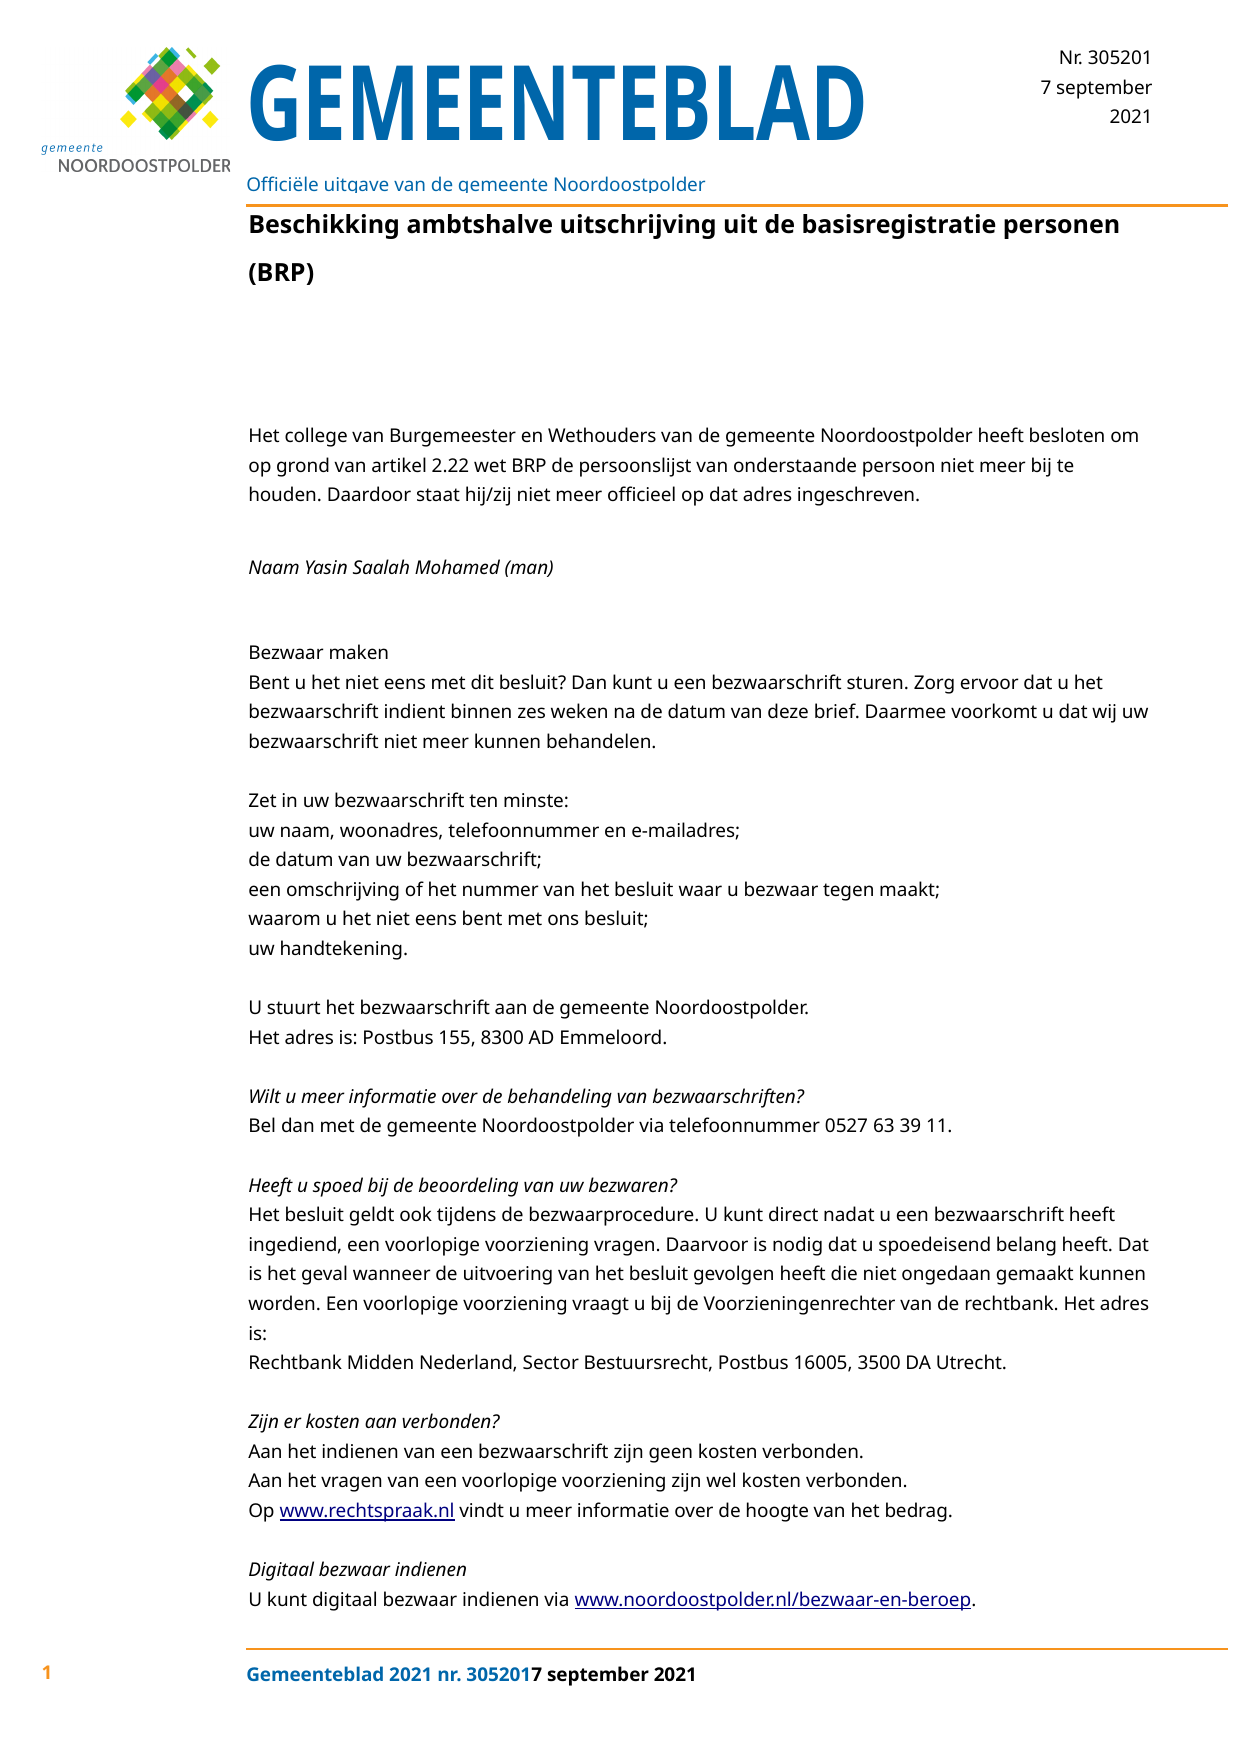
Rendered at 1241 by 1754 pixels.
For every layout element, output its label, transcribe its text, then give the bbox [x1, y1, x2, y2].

text U kunt digitaal bezwaar indienen via www.noordoostpolder.nl/bezwaar-en-beroep. [248, 1586, 1152, 1612]
text Digitaal bezwaar indienen [248, 1556, 1152, 1582]
text Beschikking ambtshalve uitschrijving uit de basisregistratie personen (BRP) [248, 207, 1152, 288]
text Aan het vragen van een voorlopige voorziening zijn wel kosten verbonden. [248, 1468, 1152, 1493]
picture [41, 47, 231, 172]
text Naam Yasin Saalah Mohamed (man) [248, 554, 1152, 580]
text de datum van uw bezwaarschrift; [248, 846, 1152, 872]
text Rechtbank Midden Nederland, Sector Bestuursrecht, Postbus 16005, 3500 DA Utrecht. [248, 1349, 1152, 1375]
text uw handtekening. [248, 935, 1152, 961]
text uw naam, woonadres, telefoonnummer en e-mailadres; [248, 817, 1152, 842]
text Bent u het niet eens met dit besluit? Dan kunt u een bezwaarschrift sturen. Zorg ervoor dat u het bezwaarschrift indient binnen zes weken na de datum van deze brief. Daarmee voorkomt u dat wij uw bezwaarschrift niet meer kunnen behandelen. [248, 669, 1152, 754]
text Aan het indienen van een bezwaarschrift zijn geen kosten verbonden. [248, 1438, 1152, 1464]
text Zijn er kosten aan verbonden? [248, 1408, 1152, 1434]
text Het besluit geldt ook tijdens de bezwaarprocedure. U kunt direct nadat u een bezwaarschrift heeft ingediend, een voorlopige voorziening vragen. Daarvoor is nodig dat u spoedeisend belang heeft. Dat is het geval wanneer de uitvoering van het besluit gevolgen heeft die niet ongedaan gemaakt kunnen worden. Een voorlopige voorziening vraagt u bij de Voorzieningenrechter van de rechtbank. Het adres is: [248, 1201, 1152, 1345]
text Op www.rechtspraak.nl vindt u meer informatie over de hoogte van het bedrag. [248, 1497, 1152, 1523]
text Bezwaar maken [248, 639, 1152, 665]
text Zet in uw bezwaarschrift ten minste: [248, 787, 1152, 813]
text Heeft u spoed bij de beoordeling van uw bezwaren? [248, 1172, 1152, 1197]
text Het adres is: Postbus 155, 8300 AD Emmeloord. [248, 1024, 1152, 1049]
text Wilt u meer informatie over de behandeling van bezwaarschriften? [248, 1083, 1152, 1109]
text een omschrijving of het nummer van het besluit waar u bezwaar tegen maakt; [248, 876, 1152, 902]
text waarom u het niet eens bent met ons besluit; [248, 906, 1152, 931]
text U stuurt het bezwaarschrift aan de gemeente Noordoostpolder. [248, 994, 1152, 1020]
text Bel dan met de gemeente Noordoostpolder via telefoonnummer 0527 63 39 11. [248, 1113, 1152, 1138]
text Het college van Burgemeester en Wethouders van de gemeente Noordoostpolder heeft besloten om op grond van artikel 2.22 wet BRP de persoonslijst van onderstaande persoon niet meer bij te houden. Daardoor staat hij/zij niet meer officieel op dat adres ingeschreven. [248, 422, 1152, 507]
